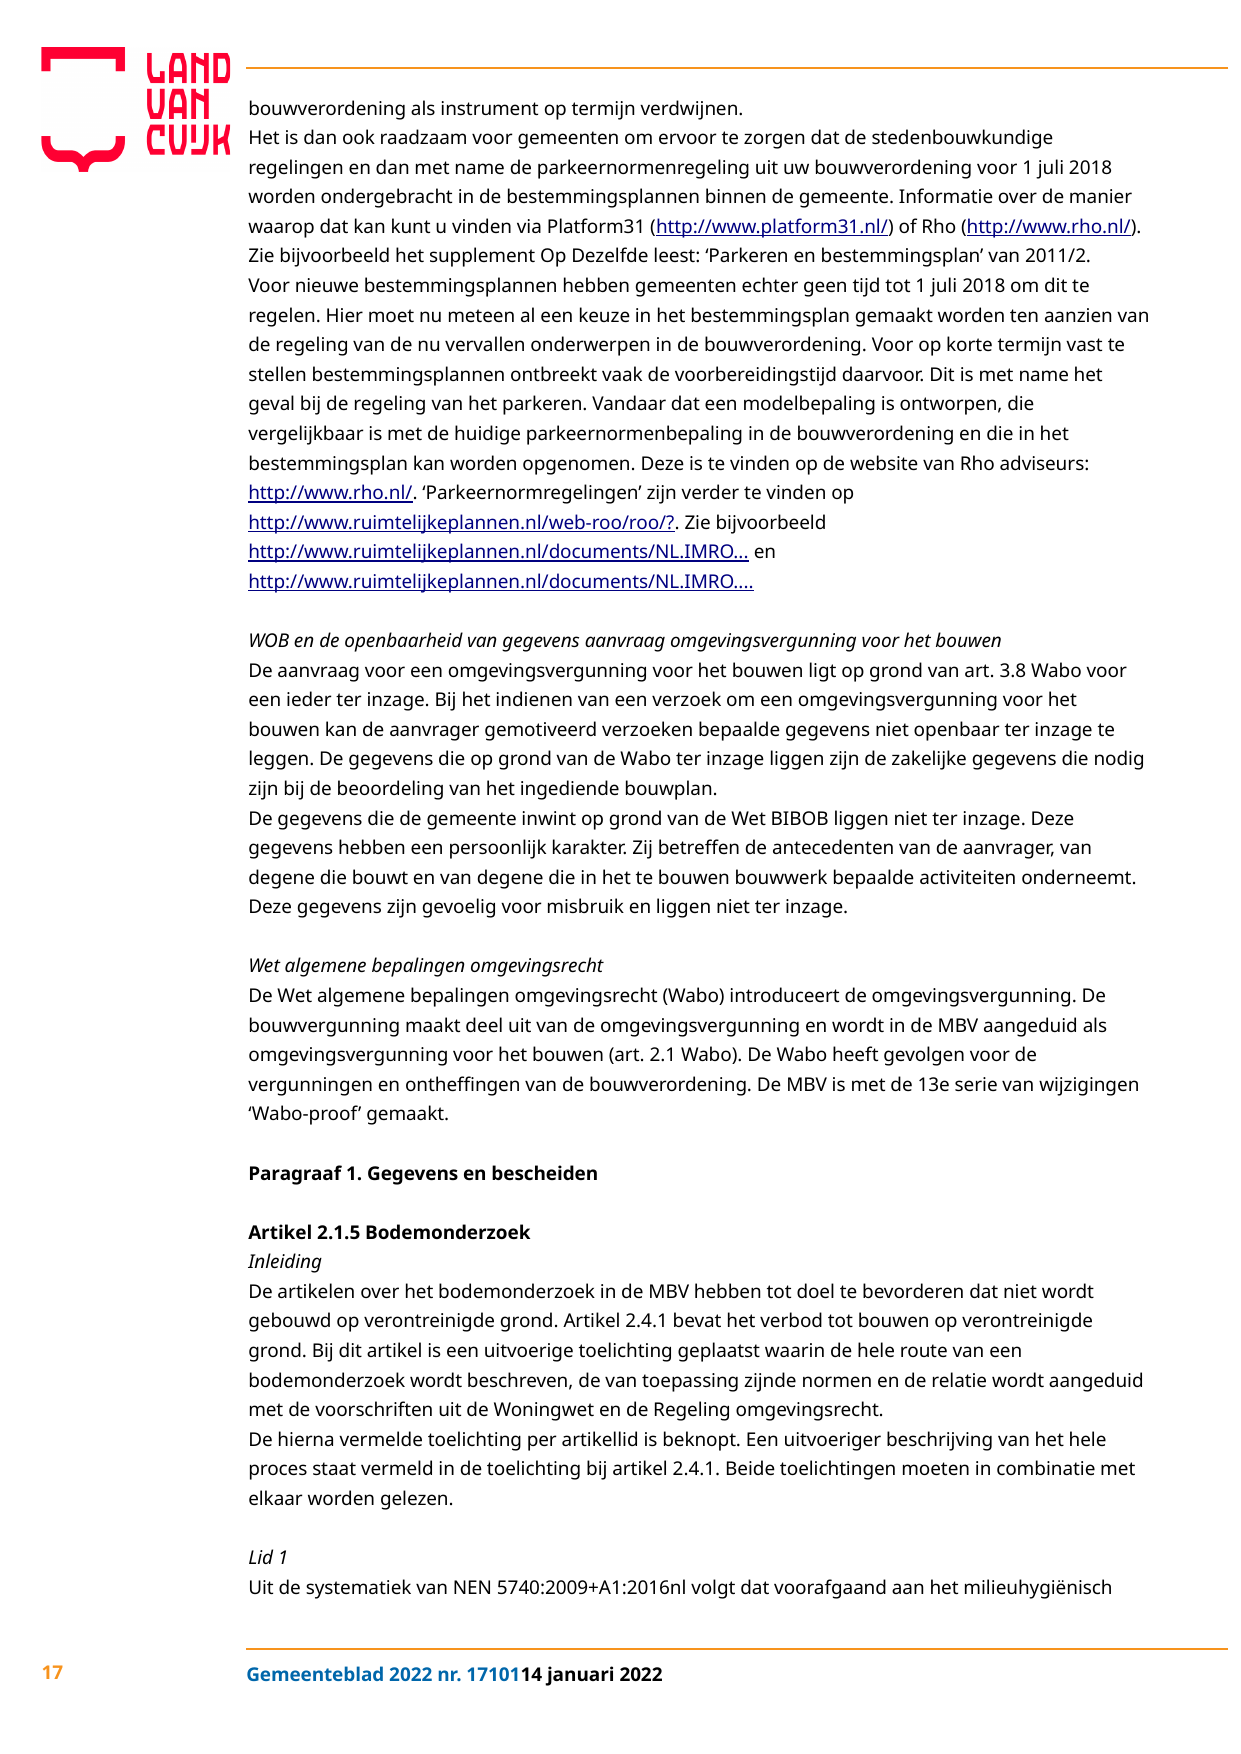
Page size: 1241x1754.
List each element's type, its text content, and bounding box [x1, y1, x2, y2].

text De aanvraag voor een omgevingsvergunning voor het bouwen ligt op grond van art. 3.8 Wabo voor een ieder ter inzage. Bij het indienen van een verzoek om een omgevingsvergunning voor het bouwen kan de aanvrager gemotiveerd verzoeken bepaalde gegevens niet openbaar ter inzage te leggen. De gegevens die op grond van de Wabo ter inzage liggen zijn de zakelijke gegevens die nodig zijn bij de beoordeling van het ingediende bouwplan. [248, 657, 1152, 801]
text bouwverordening als instrument op termijn verdwijnen. [248, 95, 1152, 121]
text Het is dan ook raadzaam voor gemeenten om ervoor te zorgen dat de stedenbouwkundige regelingen en dan met name de parkeernormenregeling uit uw bouwverordening voor 1 juli 2018 worden ondergebracht in de bestemmingsplannen binnen de gemeente. Informatie over de manier waarop dat kan kunt u vinden via Platform31 (http://www.platform31.nl/) of Rho (http://www.rho.nl/). Zie bijvoorbeeld het supplement Op Dezelfde leest: ‘Parkeren en bestemmingsplan’ van 2011/2. [248, 124, 1152, 268]
text Wet algemene bepalingen omgevingsrecht [248, 953, 1152, 978]
text Inleiding [248, 1248, 1152, 1274]
text Paragraaf 1. Gegevens en bescheiden [248, 1160, 1152, 1186]
text WOB en de openbaarheid van gegevens aanvraag omgevingsvergunning voor het bouwen [248, 627, 1152, 653]
picture [41, 47, 231, 172]
text De artikelen over het bodemonderzoek in de MBV hebben tot doel te bevorderen dat niet wordt gebouwd op verontreinigde grond. Artikel 2.4.1 bevat het verbod tot bouwen op verontreinigde grond. Bij dit artikel is een uitvoerige toelichting geplaatst waarin de hele route van een bodemonderzoek wordt beschreven, de van toepassing zijnde normen en de relatie wordt aangeduid met de voorschriften uit de Woningwet en de Regeling omgevingsrecht. [248, 1278, 1152, 1422]
text Lid 1 [248, 1544, 1152, 1570]
text Voor nieuwe bestemmingsplannen hebben gemeenten echter geen tijd tot 1 juli 2018 om dit te regelen. Hier moet nu meteen al een keuze in het bestemmingsplan gemaakt worden ten aanzien van de regeling van de nu vervallen onderwerpen in de bouwverordening. Voor op korte termijn vast te stellen bestemmingsplannen ontbreekt vaak de voorbereidingstijd daarvoor. Dit is met name het geval bij de regeling van het parkeren. Vandaar dat een modelbepaling is ontworpen, die vergelijkbaar is met de huidige parkeernormenbepaling in de bouwverordening en die in het bestemmingsplan kan worden opgenomen. Deze is te vinden op de website van Rho adviseurs: http://www.rho.nl/. ‘Parkeernormregelingen’ zijn verder te vinden op http://www.ruimtelijkeplannen.nl/web-roo/roo/?. Zie bijvoorbeeld http://www.ruimtelijkeplannen.nl/documents/NL.IMRO... en http://www.ruimtelijkeplannen.nl/documents/NL.IMRO.... [248, 272, 1152, 594]
text De hierna vermelde toelichting per artikellid is beknopt. Een uitvoeriger beschrijving van het hele proces staat vermeld in de toelichting bij artikel 2.4.1. Beide toelichtingen moeten in combinatie met elkaar worden gelezen. [248, 1426, 1152, 1511]
text De Wet algemene bepalingen omgevingsrecht (Wabo) introduceert de omgevingsvergunning. De bouwvergunning maakt deel uit van de omgevingsvergunning en wordt in de MBV aangeduid als omgevingsvergunning voor het bouwen (art. 2.1 Wabo). De Wabo heeft gevolgen voor de vergunningen en ontheffingen van de bouwverordening. De MBV is met de 13e serie van wijzigingen ‘Wabo-proof’ gemaakt. [248, 982, 1152, 1126]
text Artikel 2.1.5 Bodemonderzoek [248, 1219, 1152, 1245]
text De gegevens die de gemeente inwint op grond van de Wet BIBOB liggen niet ter inzage. Deze gegevens hebben een persoonlijk karakter. Zij betreffen de antecedenten van de aanvrager, van degene die bouwt en van degene die in het te bouwen bouwwerk bepaalde activiteiten onderneemt. Deze gegevens zijn gevoelig voor misbruik en liggen niet ter inzage. [248, 805, 1152, 919]
text Uit de systematiek van NEN 5740:2009+A1:2016nl volgt dat voorafgaand aan het milieuhygiënisch [248, 1574, 1152, 1600]
